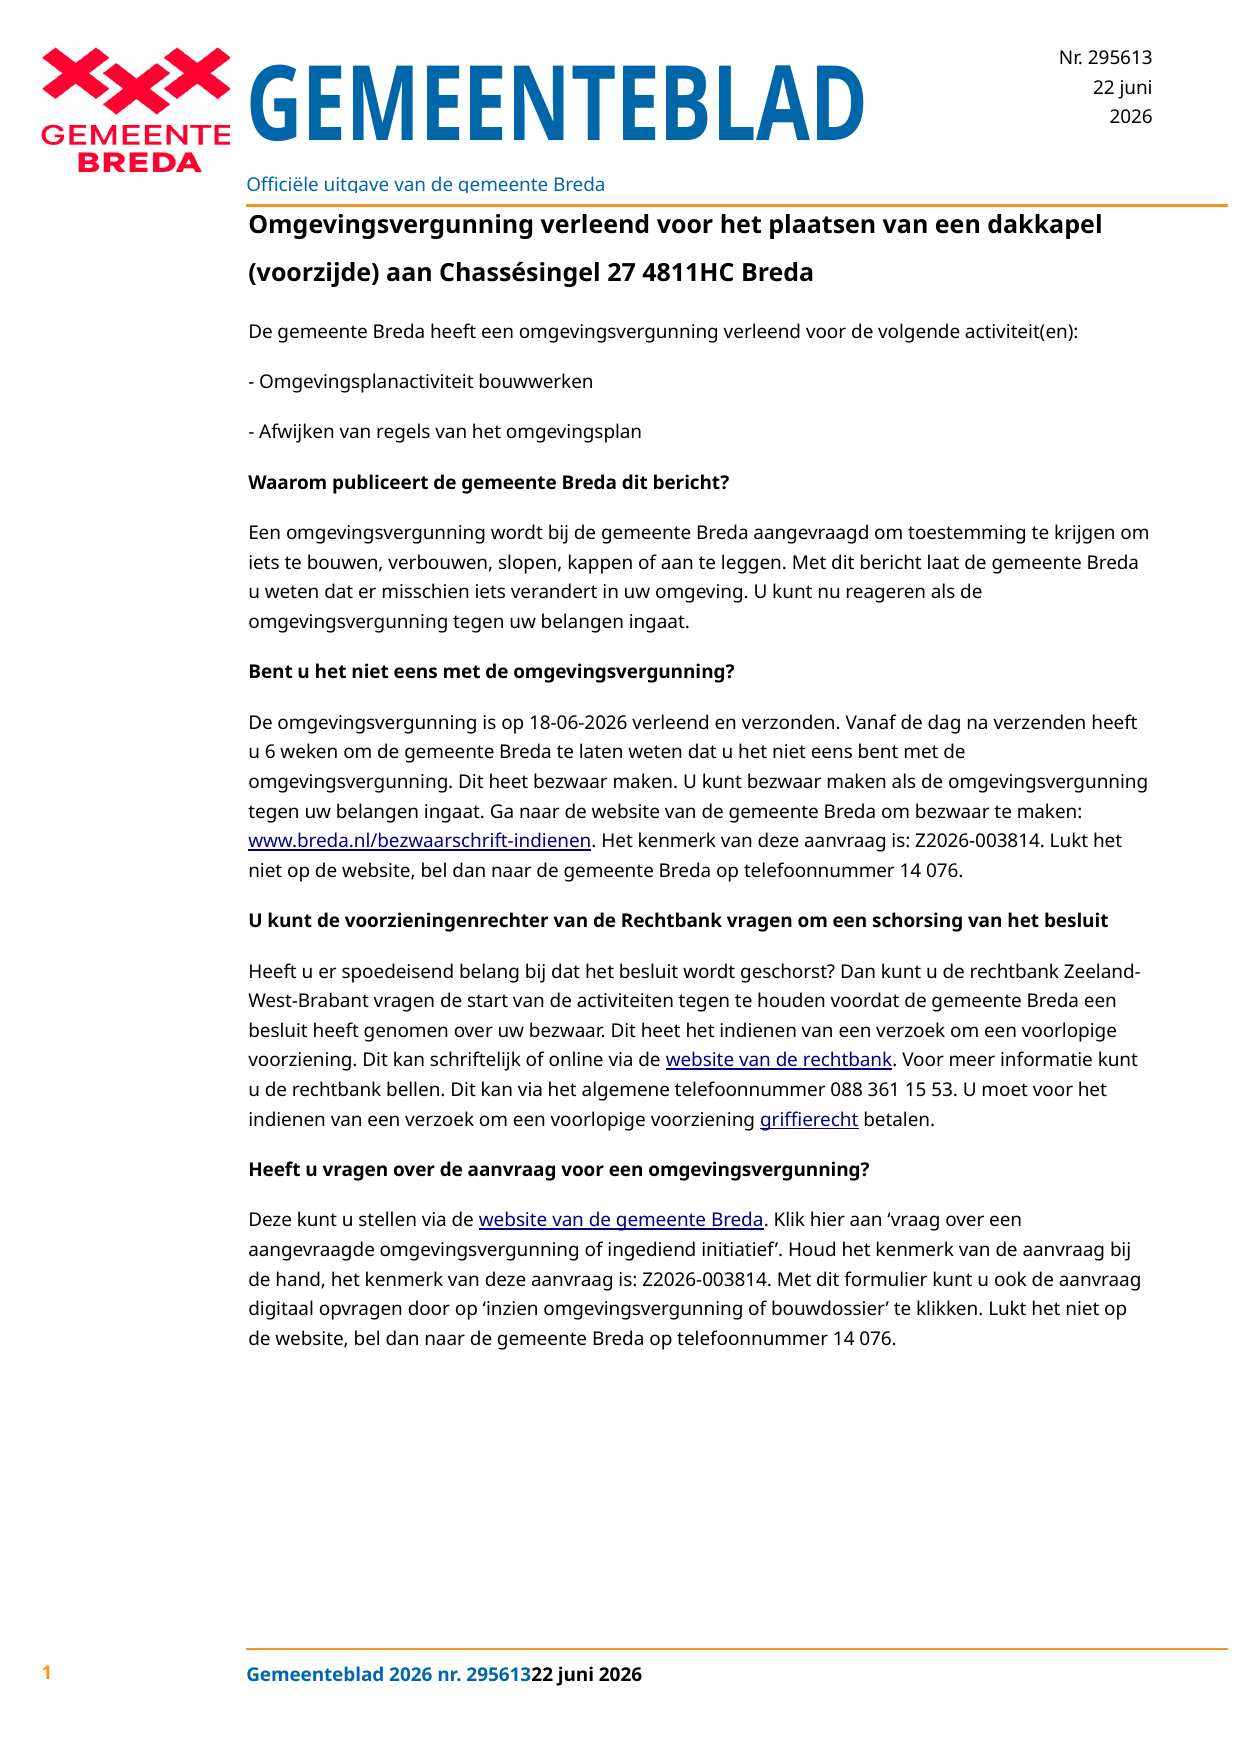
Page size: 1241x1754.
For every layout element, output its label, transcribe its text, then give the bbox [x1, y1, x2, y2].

text - Afwijken van regels van het omgevingsplan [248, 419, 1152, 444]
text Heeft u er spoedeisend belang bij dat het besluit wordt geschorst? Dan kunt u de rechtbank Zeeland-West-Brabant vragen de start van de activiteiten tegen te houden voordat de gemeente Breda een besluit heeft genomen over uw bezwaar. Dit heet het indienen van een verzoek om een voorlopige voorziening. Dit kan schriftelijk of online via de website van de rechtbank. Voor meer informatie kunt u de rechtbank bellen. Dit kan via het algemene telefoonnummer 088 361 15 53. U moet voor het indienen van een verzoek om een voorlopige voorziening griffierecht betalen. [248, 958, 1152, 1132]
text Deze kunt u stellen via de website van de gemeente Breda. Klik hier aan ‘vraag over een aangevraagde omgevingsvergunning of ingediend initiatief’. Houd het kenmerk van de aanvraag bij de hand, het kenmerk van deze aanvraag is: Z2026-003814. Met dit formulier kunt u ook de aanvraag digitaal opvragen door op ‘inzien omgevingsvergunning of bouwdossier’ te klikken. Lukt het niet op de website, bel dan naar de gemeente Breda op telefoonnummer 14 076. [248, 1207, 1152, 1351]
text De gemeente Breda heeft een omgevingsvergunning verleend voor de volgende activiteit(en): [248, 318, 1152, 344]
picture [41, 47, 231, 172]
text - Omgevingsplanactiviteit bouwwerken [248, 368, 1152, 394]
text De omgevingsvergunning is op 18-06-2026 verleend en verzonden. Vanaf de dag na verzenden heeft u 6 weken om de gemeente Breda te laten weten dat u het niet eens bent met de omgevingsvergunning. Dit heet bezwaar maken. U kunt bezwaar maken als de omgevingsvergunning tegen uw belangen ingaat. Ga naar de website van de gemeente Breda om bezwaar te maken: www.breda.nl/bezwaarschrift-indienen. Het kenmerk van deze aanvraag is: Z2026-003814. Lukt het niet op de website, bel dan naar de gemeente Breda op telefoonnummer 14 076. [248, 709, 1152, 883]
text Bent u het niet eens met de omgevingsvergunning? [248, 659, 1152, 684]
text Een omgevingsvergunning wordt bij de gemeente Breda aangevraagd om toestemming te krijgen om iets te bouwen, verbouwen, slopen, kappen of aan te leggen. Met dit bericht laat de gemeente Breda u weten dat er misschien iets verandert in uw omgeving. U kunt nu reageren als de omgevingsvergunning tegen uw belangen ingaat. [248, 519, 1152, 634]
text U kunt de voorzieningenrechter van de Rechtbank vragen om een schorsing van het besluit [248, 907, 1152, 933]
text Omgevingsvergunning verleend voor het plaatsen van een dakkapel (voorzijde) aan Chassésingel 27 4811HC Breda [248, 207, 1152, 288]
text Waarom publiceert de gemeente Breda dit bericht? [248, 469, 1152, 495]
text Heeft u vragen over de aanvraag voor een omgevingsvergunning? [248, 1156, 1152, 1182]
